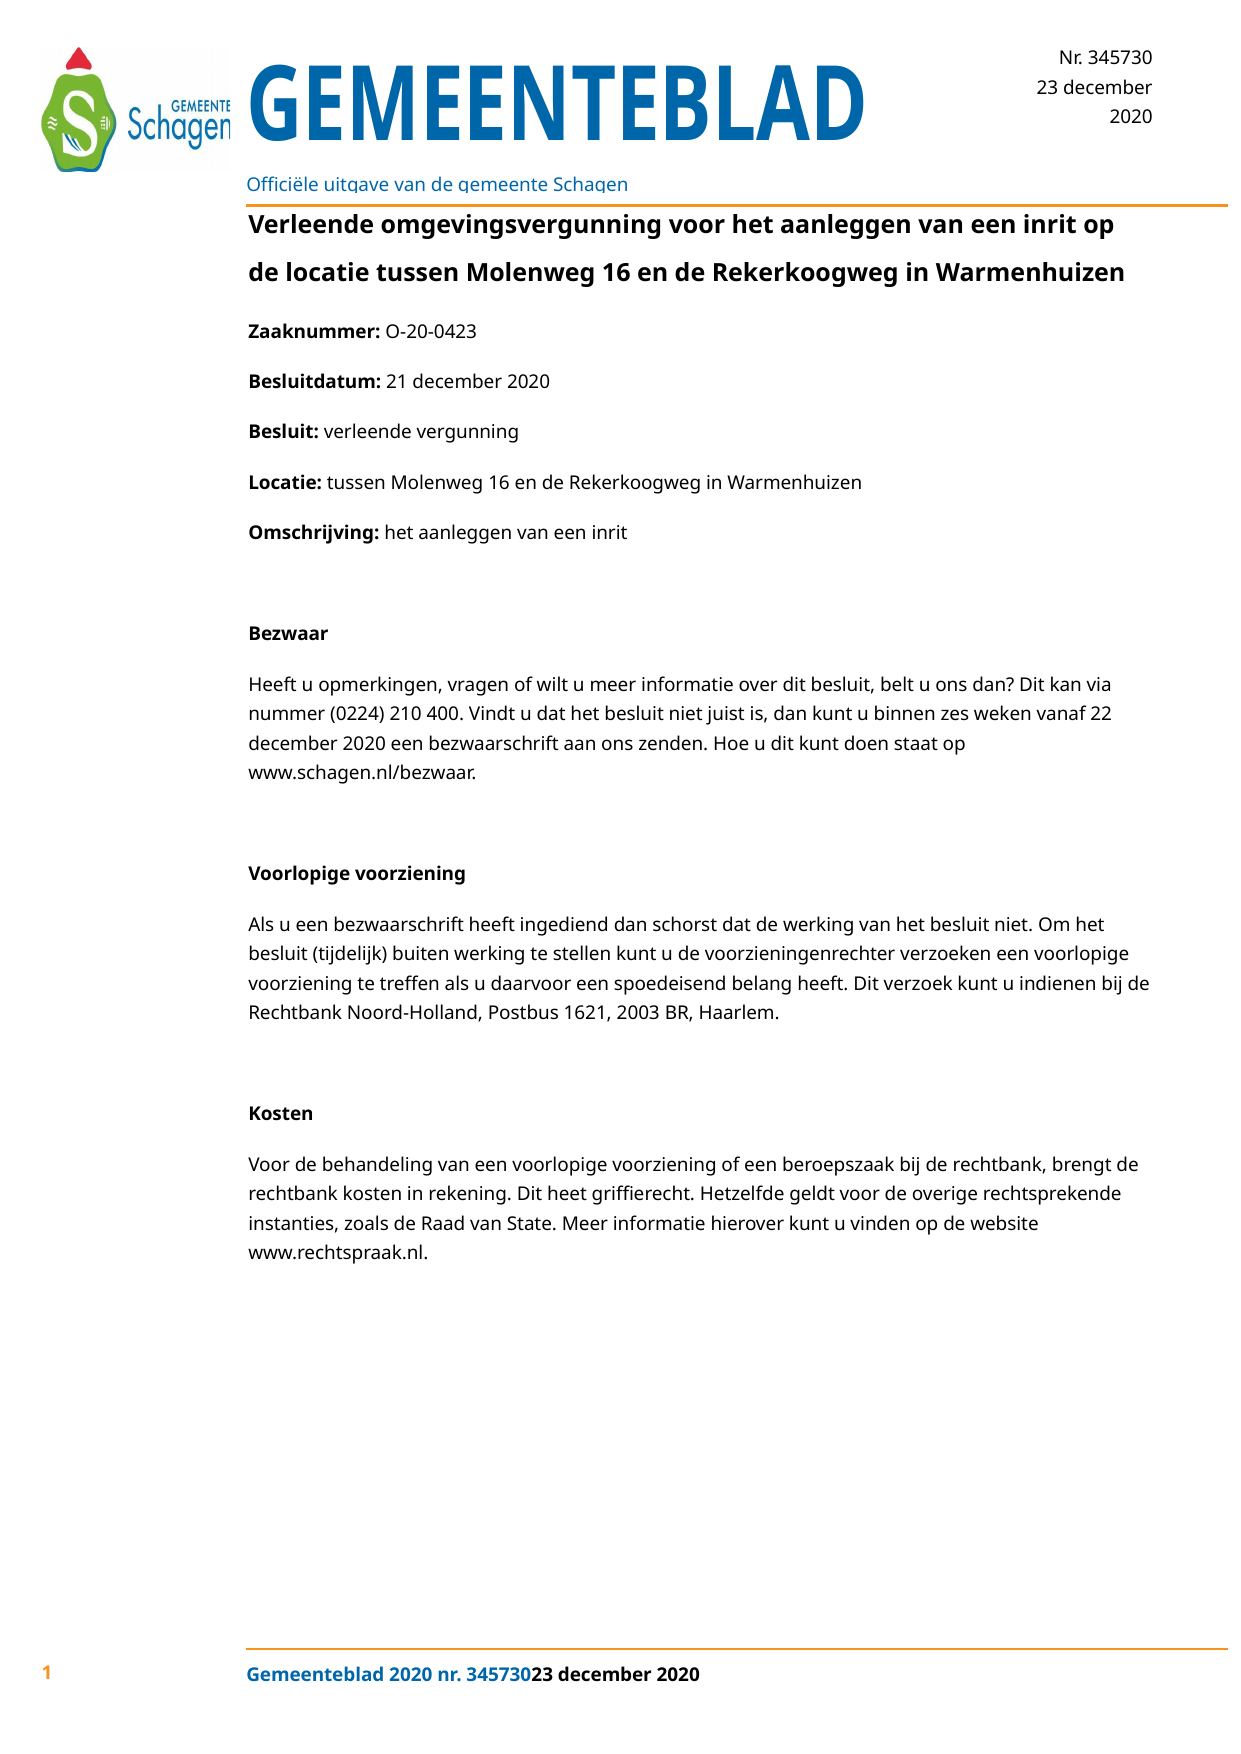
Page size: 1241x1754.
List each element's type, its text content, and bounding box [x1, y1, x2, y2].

picture [41, 47, 231, 172]
text Zaaknummer: O-20-0423 [248, 318, 1152, 344]
text Locatie: tussen Molenweg 16 en de Rekerkoogweg in Warmenhuizen [248, 469, 1152, 495]
text Omschrijving: het aanleggen van een inrit [248, 519, 1152, 545]
text Bezwaar [248, 620, 1152, 646]
text Als u een bezwaarschrift heeft ingediend dan schorst dat de werking van het besluit niet. Om het besluit (tijdelijk) buiten werking te stellen kunt u de voorzieningenrechter verzoeken een voorlopige voorziening te treffen als u daarvoor een spoedeisend belang heeft. Dit verzoek kunt u indienen bij de Rechtbank Noord-Holland, Postbus 1621, 2003 BR, Haarlem. [248, 911, 1152, 1025]
text Kosten [248, 1100, 1152, 1126]
text Verleende omgevingsvergunning voor het aanleggen van een inrit op de locatie tussen Molenweg 16 en de Rekerkoogweg in Warmenhuizen [248, 207, 1152, 288]
text Heeft u opmerkingen, vragen of wilt u meer informatie over dit besluit, belt u ons dan? Dit kan via nummer (0224) 210 400. Vindt u dat het besluit niet juist is, dan kunt u binnen zes weken vanaf 22 december 2020 een bezwaarschrift aan ons zenden. Hoe u dit kunt doen staat op www.schagen.nl/bezwaar. [248, 671, 1152, 785]
text Voorlopige voorziening [248, 860, 1152, 886]
text Voor de behandeling van een voorlopige voorziening of een beroepszaak bij de rechtbank, brengt de rechtbank kosten in rekening. Dit heet griffierecht. Hetzelfde geldt voor de overige rechtsprekende instanties, zoals de Raad van State. Meer informatie hierover kunt u vinden op de website www.rechtspraak.nl. [248, 1151, 1152, 1265]
text Besluitdatum: 21 december 2020 [248, 368, 1152, 394]
text Besluit: verleende vergunning [248, 419, 1152, 444]
